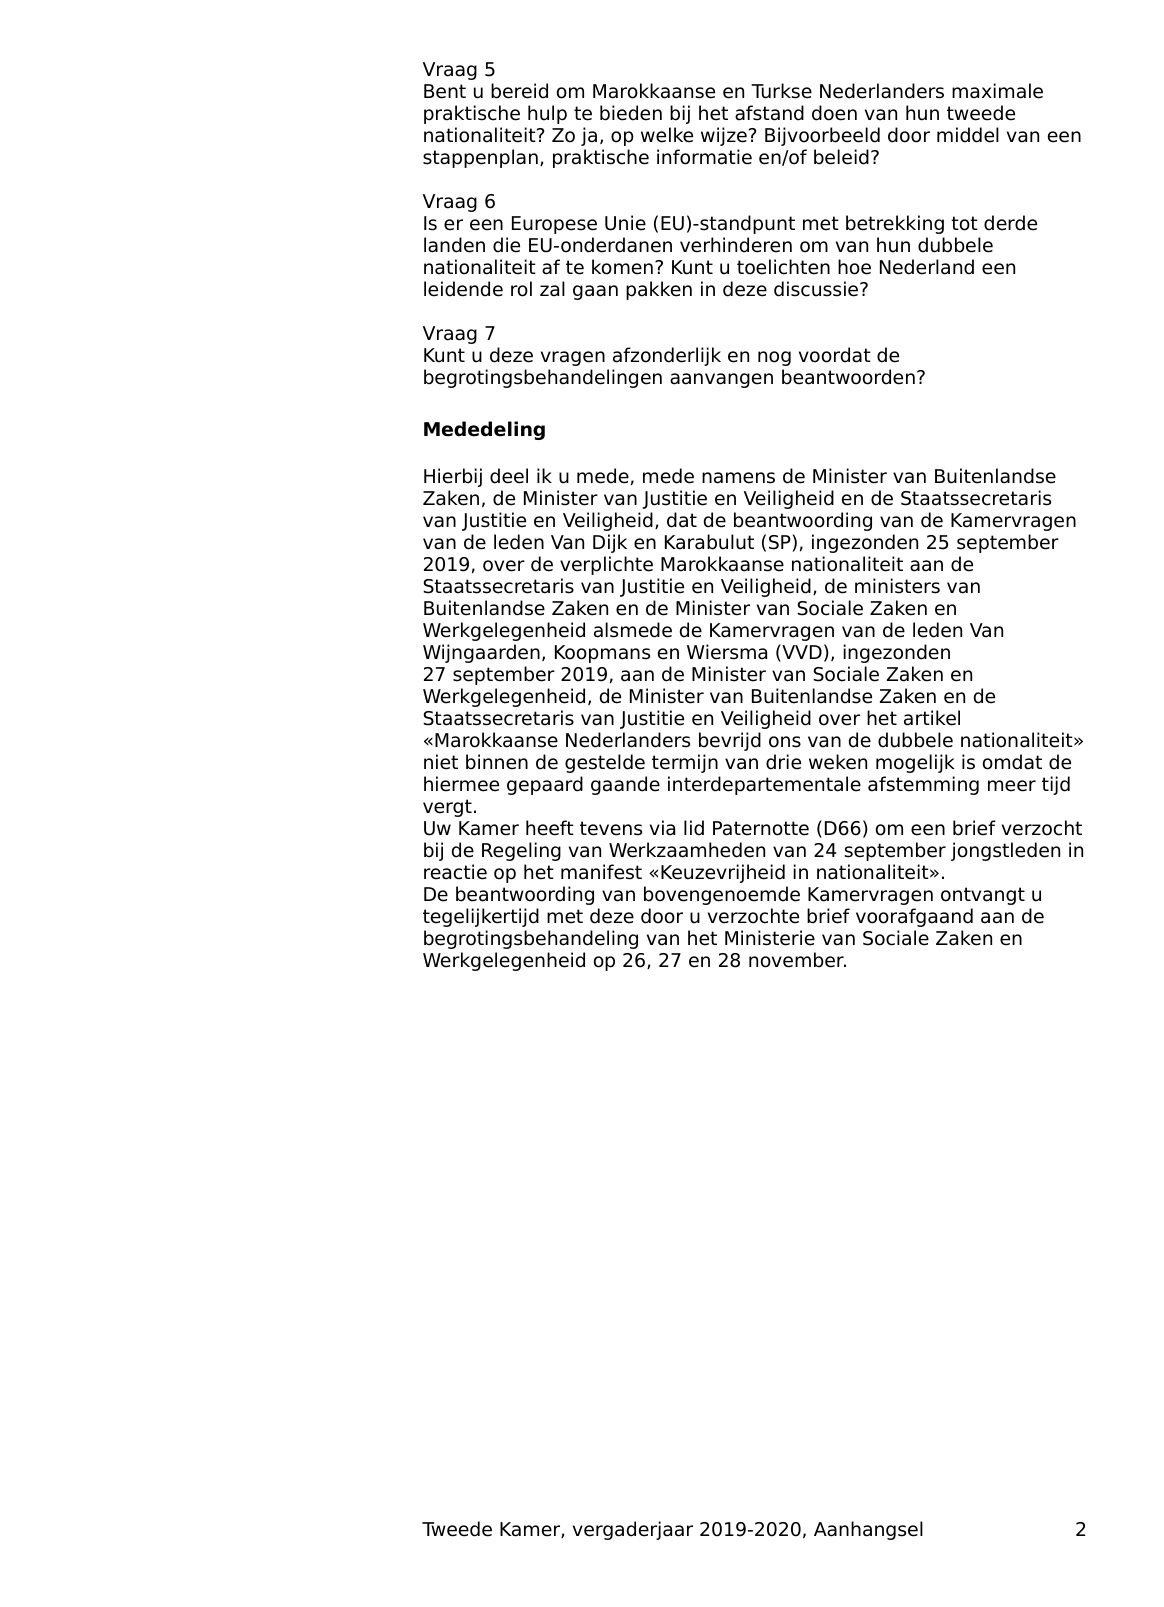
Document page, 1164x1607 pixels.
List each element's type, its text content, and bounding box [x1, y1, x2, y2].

text Bent u bereid om Marokkaanse en Turkse Nederlanders maximale praktische hulp te bieden bij het afstand doen van hun tweede nationaliteit? Zo ja, op welke wijze? Bijvoorbeeld door middel van een stappenplan, praktische informatie en/of beleid? [422, 81, 1087, 169]
text Kunt u deze vragen afzonderlijk en nog voordat de begrotingsbehandelingen aanvangen beantwoorden? [422, 345, 1087, 389]
text Vraag 6 [422, 191, 1087, 213]
subtitle Mededeling [422, 419, 1087, 441]
text Uw Kamer heeft tevens via lid Paternotte (D66) om een brief verzocht bij de Regeling van Werkzaamheden van 24 september jongstleden in reactie op het manifest «Keuzevrijheid in nationaliteit». [422, 818, 1087, 884]
text Vraag 7 [422, 323, 1087, 345]
text Is er een Europese Unie (EU)-standpunt met betrekking tot derde landen die EU-onderdanen verhinderen om van hun dubbele nationaliteit af te komen? Kunt u toelichten hoe Nederland een leidende rol zal gaan pakken in deze discussie? [422, 213, 1087, 301]
text Vraag 5 [422, 59, 1087, 81]
text Hierbij deel ik u mede, mede namens de Minister van Buitenlandse Zaken, de Minister van Justitie en Veiligheid en de Staatssecretaris van Justitie en Veiligheid, dat de beantwoording van de Kamervragen van de leden Van Dijk en Karabulut (SP), ingezonden 25 september 2019, over de verplichte Marokkaanse nationaliteit aan de Staatssecretaris van Justitie en Veiligheid, de ministers van Buitenlandse Zaken en de Minister van Sociale Zaken en Werkgelegenheid alsmede de Kamervragen van de leden Van Wijngaarden, Koopmans en Wiersma (VVD), ingezonden 27 september 2019, aan de Minister van Sociale Zaken en Werkgelegenheid, de Minister van Buitenlandse Zaken en de Staatssecretaris van Justitie en Veiligheid over het artikel «Marokkaanse Nederlanders bevrijd ons van de dubbele nationaliteit» niet binnen de gestelde termijn van drie weken mogelijk is omdat de hiermee gepaard gaande interdepartementale afstemming meer tijd vergt. [422, 466, 1087, 818]
text De beantwoording van bovengenoemde Kamervragen ontvangt u tegelijkertijd met deze door u verzochte brief voorafgaand aan de begrotingsbehandeling van het Ministerie van Sociale Zaken en Werkgelegenheid op 26, 27 en 28 november. [422, 884, 1087, 972]
